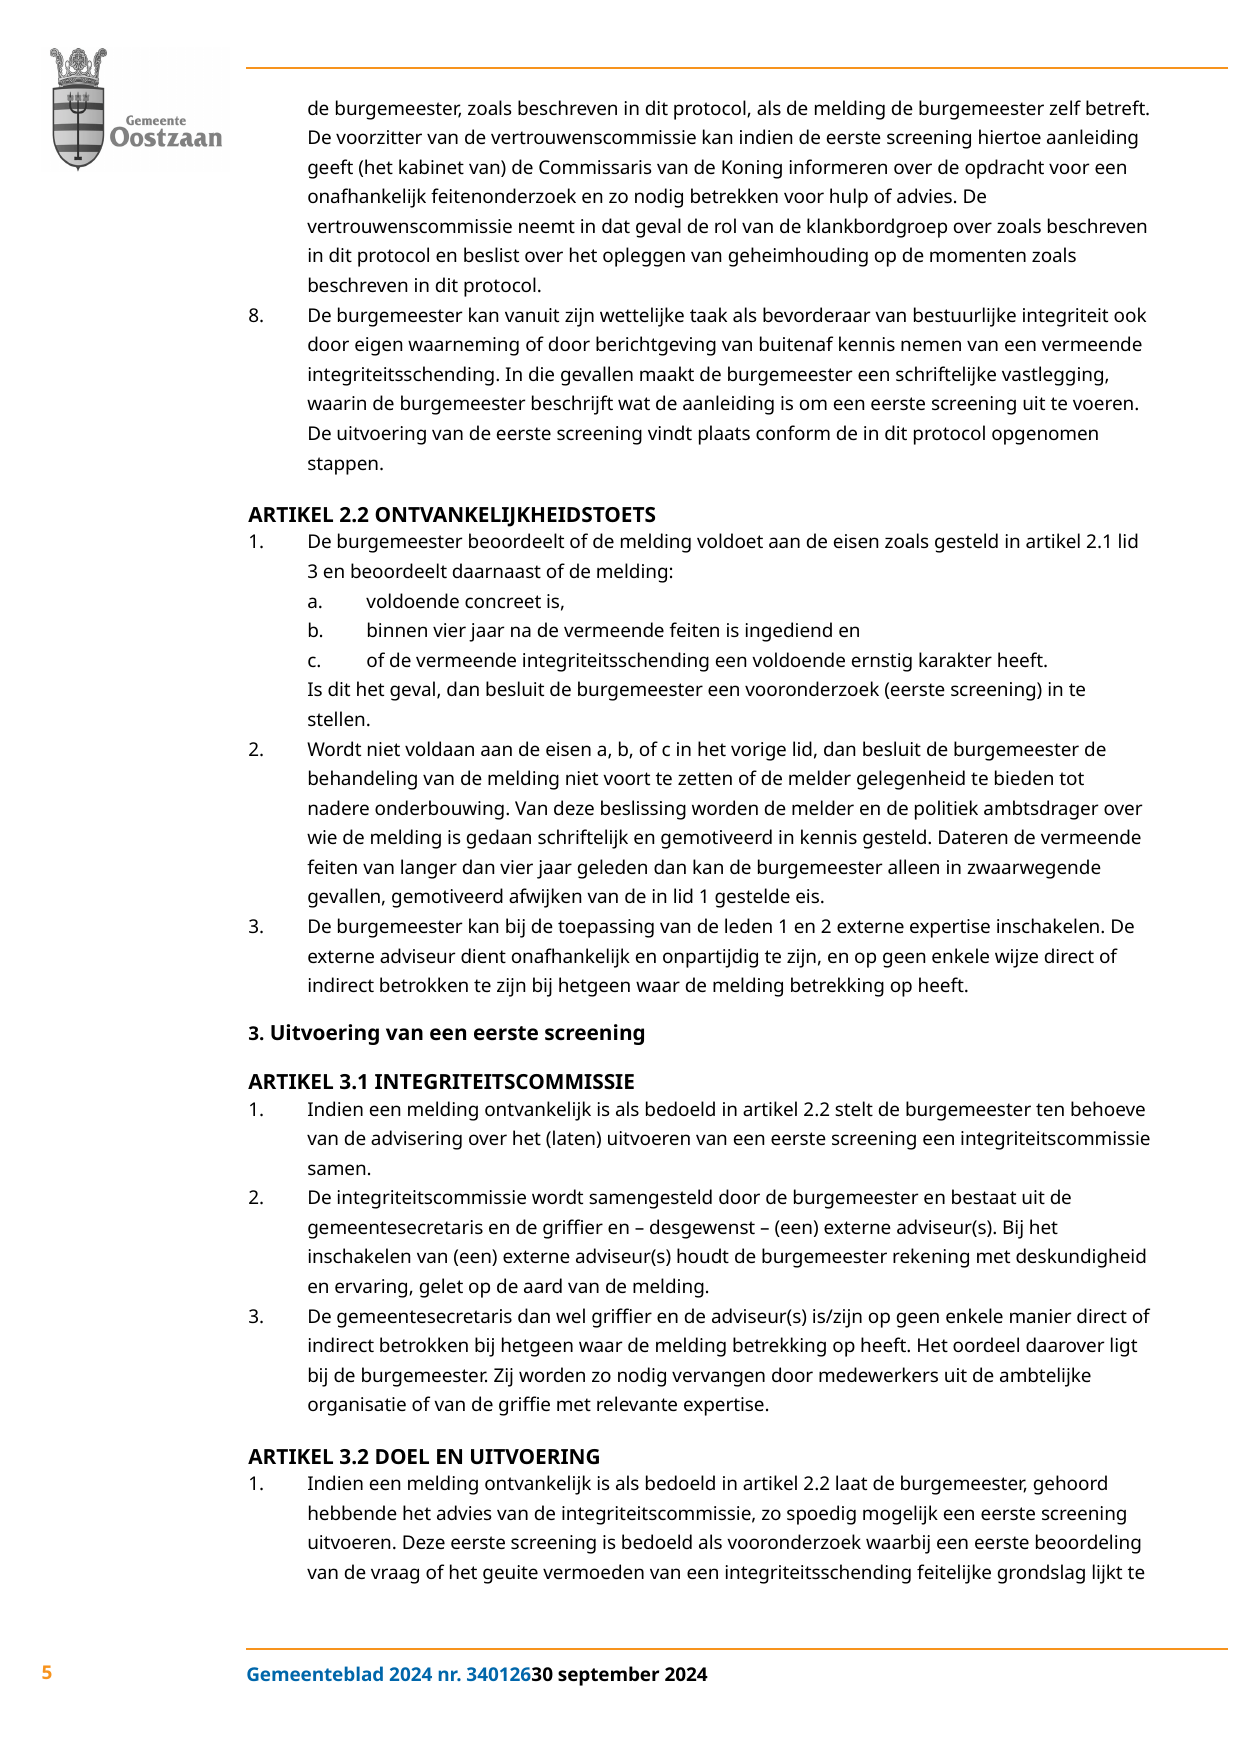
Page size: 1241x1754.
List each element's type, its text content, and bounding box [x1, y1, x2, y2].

list Indien een melding ontvankelijk is als bedoeld in artikel 2.2 stelt de burgemeester ten behoeve van de advisering over het (laten) uitvoeren van een eerste screening een integriteitscommissie samen. [248, 1096, 1152, 1181]
text ARTIKEL 3.1 INTEGRITEITSCOMMISSIE [248, 1067, 1152, 1096]
list de burgemeester, zoals beschreven in dit protocol, als de melding de burgemeester zelf betreft. De voorzitter van de vertrouwenscommissie kan indien de eerste screening hiertoe aanleiding geeft (het kabinet van) de Commissaris van de Koning informeren over de opdracht voor een onafhankelijk feitenonderzoek en zo nodig betrekken voor hulp of advies. De vertrouwenscommissie neemt in dat geval de rol van de klankbordgroep over zoals beschreven in dit protocol en beslist over het opleggen van geheimhouding op de momenten zoals beschreven in dit protocol. [248, 95, 1152, 298]
list binnen vier jaar na de vermeende feiten is ingediend en [307, 617, 1152, 643]
list De burgemeester beoordeelt of de melding voldoet aan de eisen zoals gesteld in artikel 2.1 lid 3 en beoordeelt daarnaast of de melding: [248, 529, 1152, 584]
list Wordt niet voldaan aan de eisen a, b, of c in het vorige lid, dan besluit de burgemeester de behandeling van de melding niet voort te zetten of de melder gelegenheid te bieden tot nadere onderbouwing. Van deze beslissing worden de melder en de politiek ambtsdrager over wie de melding is gedaan schriftelijk en gemotiveerd in kennis gesteld. Dateren de vermeende feiten van langer dan vier jaar geleden dan kan de burgemeester alleen in zwaarwegende gevallen, gemotiveerd afwijken van de in lid 1 gestelde eis. [248, 736, 1152, 909]
list De integriteitscommissie wordt samengesteld door de burgemeester en bestaat uit de gemeentesecretaris en de griffier en – desgewenst – (een) externe adviseur(s). Bij het inschakelen van (een) externe adviseur(s) houdt de burgemeester rekening met deskundigheid en ervaring, gelet op de aard van de melding. [248, 1184, 1152, 1299]
text ARTIKEL 3.2 DOEL EN UITVOERING [248, 1442, 1152, 1470]
list of de vermeende integriteitsschending een voldoende ernstig karakter heeft. [307, 647, 1152, 673]
text ARTIKEL 2.2 ONTVANKELIJKHEIDSTOETS [248, 500, 1152, 529]
list De burgemeester kan vanuit zijn wettelijke taak als bevorderaar van bestuurlijke integriteit ook door eigen waarneming of door berichtgeving van buitenaf kennis nemen van een vermeende integriteitsschending. In die gevallen maakt de burgemeester een schriftelijke vastlegging, waarin de burgemeester beschrijft wat de aanleiding is om een eerste screening uit te voeren. De uitvoering van de eerste screening vindt plaats conform de in dit protocol opgenomen stappen. [248, 302, 1152, 476]
text 3. Uitvoering van een eerste screening [248, 1018, 1152, 1046]
list voldoende concreet is, [307, 588, 1152, 613]
list De gemeentesecretaris dan wel griffier en de adviseur(s) is/zijn op geen enkele manier direct of indirect betrokken bij hetgeen waar de melding betrekking op heeft. Het oordeel daarover ligt bij de burgemeester. Zij worden zo nodig vervangen door medewerkers uit de ambtelijke organisatie of van de griffie met relevante expertise. [248, 1303, 1152, 1417]
list De burgemeester kan bij de toepassing van de leden 1 en 2 externe expertise inschakelen. De externe adviseur dient onafhankelijk en onpartijdig te zijn, en op geen enkele wijze direct of indirect betrokken te zijn bij hetgeen waar de melding betrekking op heeft. [248, 913, 1152, 998]
list Is dit het geval, dan besluit de burgemeester een vooronderzoek (eerste screening) in te stellen. [248, 677, 1152, 732]
list Indien een melding ontvankelijk is als bedoeld in artikel 2.2 laat de burgemeester, gehoord hebbende het advies van de integriteitscommissie, zo spoedig mogelijk een eerste screening uitvoeren. Deze eerste screening is bedoeld als vooronderzoek waarbij een eerste beoordeling van de vraag of het geuite vermoeden van een integriteitsschending feitelijke grondslag lijkt te [248, 1470, 1152, 1585]
picture [41, 47, 231, 172]
